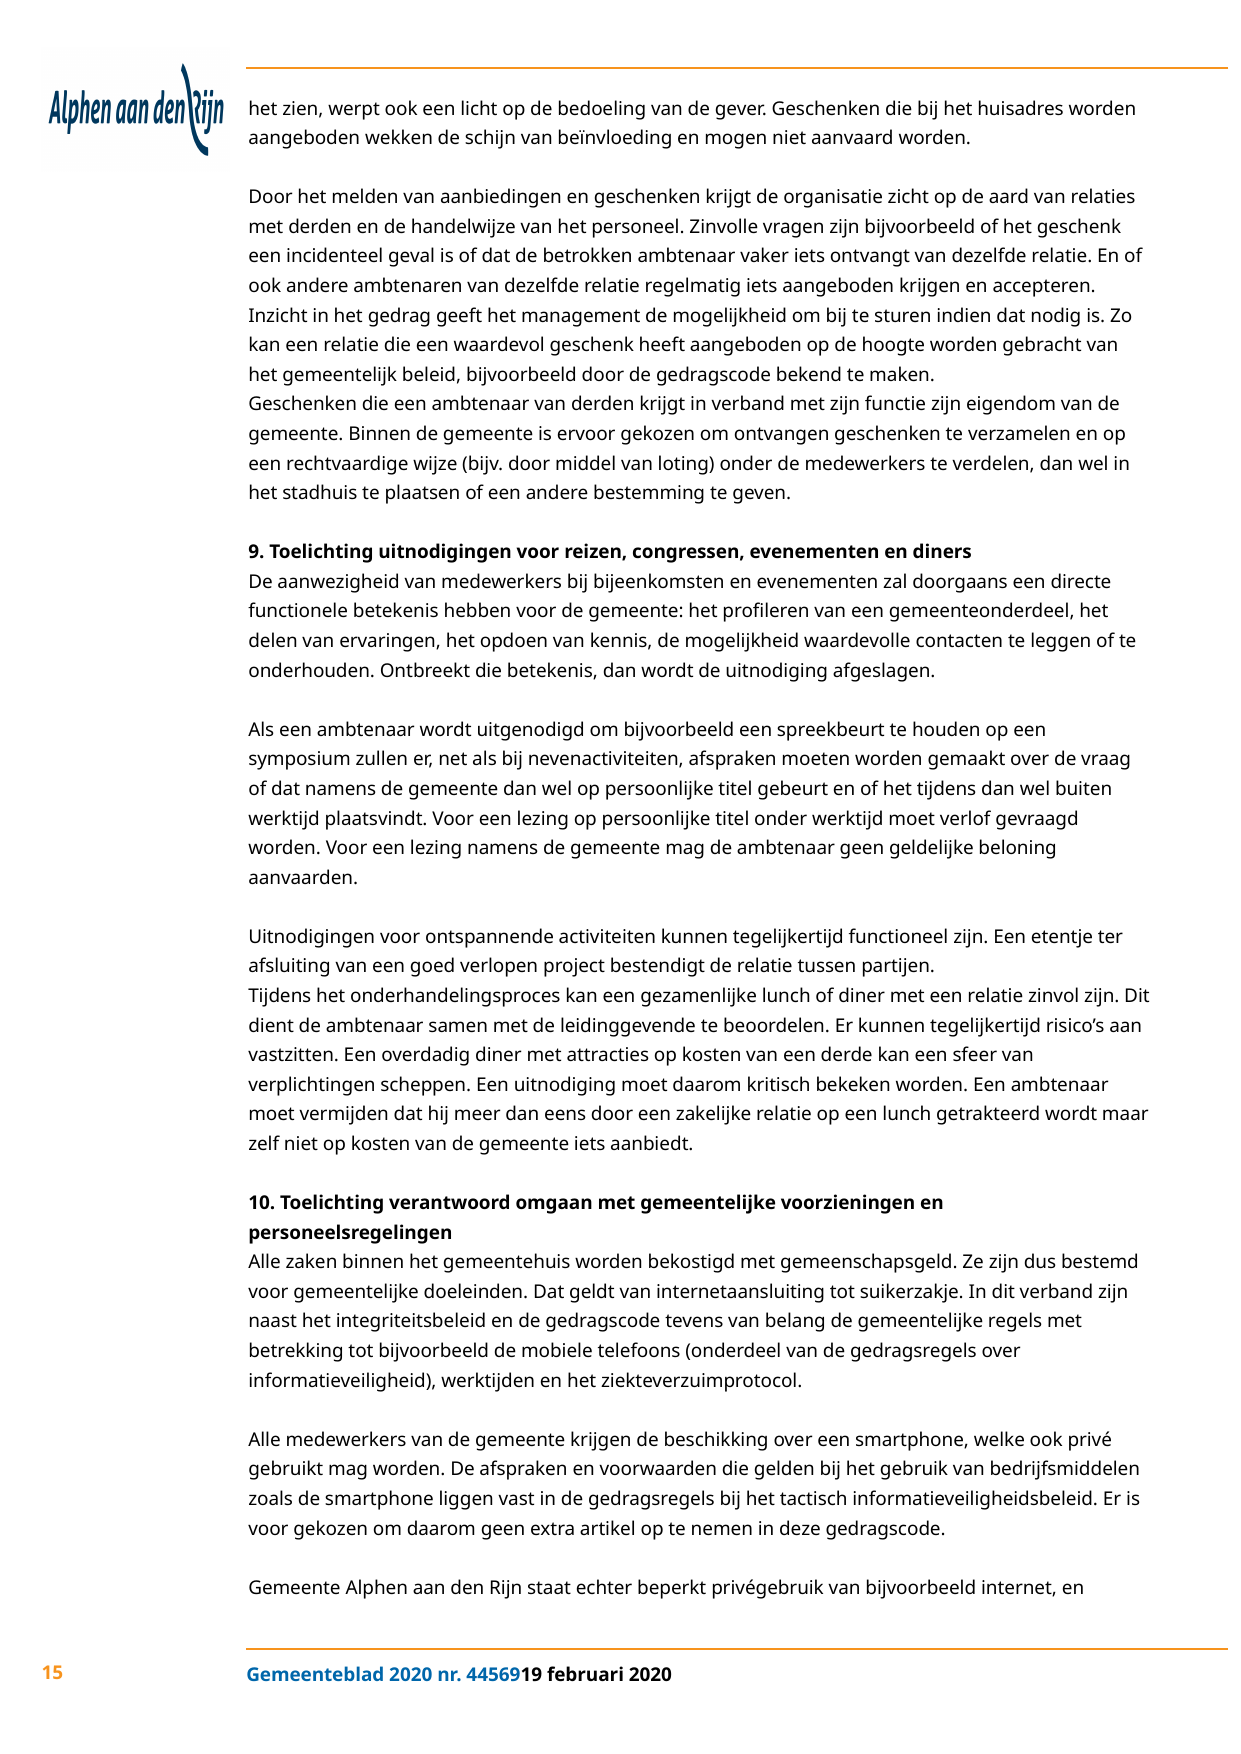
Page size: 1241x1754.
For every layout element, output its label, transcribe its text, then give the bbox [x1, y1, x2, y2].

text Als een ambtenaar wordt uitgenodigd om bijvoorbeeld een spreekbeurt te houden op een symposium zullen er, net als bij nevenactiviteiten, afspraken moeten worden gemaakt over de vraag of dat namens de gemeente dan wel op persoonlijke titel gebeurt en of het tijdens dan wel buiten werktijd plaatsvindt. Voor een lezing op persoonlijke titel onder werktijd moet verlof gevraagd worden. Voor een lezing namens de gemeente mag de ambtenaar geen geldelijke beloning aanvaarden. [248, 716, 1152, 890]
text Tijdens het onderhandelingsproces kan een gezamenlijke lunch of diner met een relatie zinvol zijn. Dit dient de ambtenaar samen met de leidinggevende te beoordelen. Er kunnen tegelijkertijd risico’s aan vastzitten. Een overdadig diner met attracties op kosten van een derde kan een sfeer van verplichtingen scheppen. Een uitnodiging moet daarom kritisch bekeken worden. Een ambtenaar moet vermijden dat hij meer dan eens door een zakelijke relatie op een lunch getrakteerd wordt maar zelf niet op kosten van de gemeente iets aanbiedt. [248, 982, 1152, 1156]
text Door het melden van aanbiedingen en geschenken krijgt de organisatie zicht op de aard van relaties met derden en de handelwijze van het personeel. Zinvolle vragen zijn bijvoorbeeld of het geschenk een incidenteel geval is of dat de betrokken ambtenaar vaker iets ontvangt van dezelfde relatie. En of ook andere ambtenaren van dezelfde relatie regelmatig iets aangeboden krijgen en accepteren. Inzicht in het gedrag geeft het management de mogelijkheid om bij te sturen indien dat nodig is. Zo kan een relatie die een waardevol geschenk heeft aangeboden op de hoogte worden gebracht van het gemeentelijk beleid, bijvoorbeeld door de gedragscode bekend te maken. [248, 183, 1152, 387]
text het zien, werpt ook een licht op de bedoeling van de gever. Geschenken die bij het huisadres worden aangeboden wekken de schijn van beïnvloeding en mogen niet aanvaard worden. [248, 95, 1152, 150]
text De aanwezigheid van medewerkers bij bijeenkomsten en evenementen zal doorgaans een directe functionele betekenis hebben voor de gemeente: het profileren van een gemeenteonderdeel, het delen van ervaringen, het opdoen van kennis, de mogelijkheid waardevolle contacten te leggen of te onderhouden. Ontbreekt die betekenis, dan wordt de uitnodiging afgeslagen. [248, 568, 1152, 683]
text Geschenken die een ambtenaar van derden krijgt in verband met zijn functie zijn eigendom van de gemeente. Binnen de gemeente is ervoor gekozen om ontvangen geschenken te verzamelen en op een rechtvaardige wijze (bijv. door middel van loting) onder de medewerkers te verdelen, dan wel in het stadhuis te plaatsen of een andere bestemming te geven. [248, 391, 1152, 505]
text Alle zaken binnen het gemeentehuis worden bekostigd met gemeenschapsgeld. Ze zijn dus bestemd voor gemeentelijke doeleinden. Dat geldt van internetaansluiting tot suikerzakje. In dit verband zijn naast het integriteitsbeleid en de gedragscode tevens van belang de gemeentelijke regels met betrekking tot bijvoorbeeld de mobiele telefoons (onderdeel van de gedragsregels over informatieveiligheid), werktijden en het ziekteverzuimprotocol. [248, 1248, 1152, 1393]
text 9. Toelichting uitnodigingen voor reizen, congressen, evenementen en diners [248, 538, 1152, 564]
picture [41, 47, 231, 172]
text Alle medewerkers van de gemeente krijgen de beschikking over een smartphone, welke ook privé gebruikt mag worden. De afspraken en voorwaarden die gelden bij het gebruik van bedrijfsmiddelen zoals de smartphone liggen vast in de gedragsregels bij het tactisch informatieveiligheidsbeleid. Er is voor gekozen om daarom geen extra artikel op te nemen in deze gedragscode. [248, 1426, 1152, 1541]
text Gemeente Alphen aan den Rijn staat echter beperkt privégebruik van bijvoorbeeld internet, en [248, 1574, 1152, 1600]
text 10. Toelichting verantwoord omgaan met gemeentelijke voorzieningen en personeelsregelingen [248, 1189, 1152, 1245]
text Uitnodigingen voor ontspannende activiteiten kunnen tegelijkertijd functioneel zijn. Een etentje ter afsluiting van een goed verlopen project bestendigt de relatie tussen partijen. [248, 923, 1152, 978]
